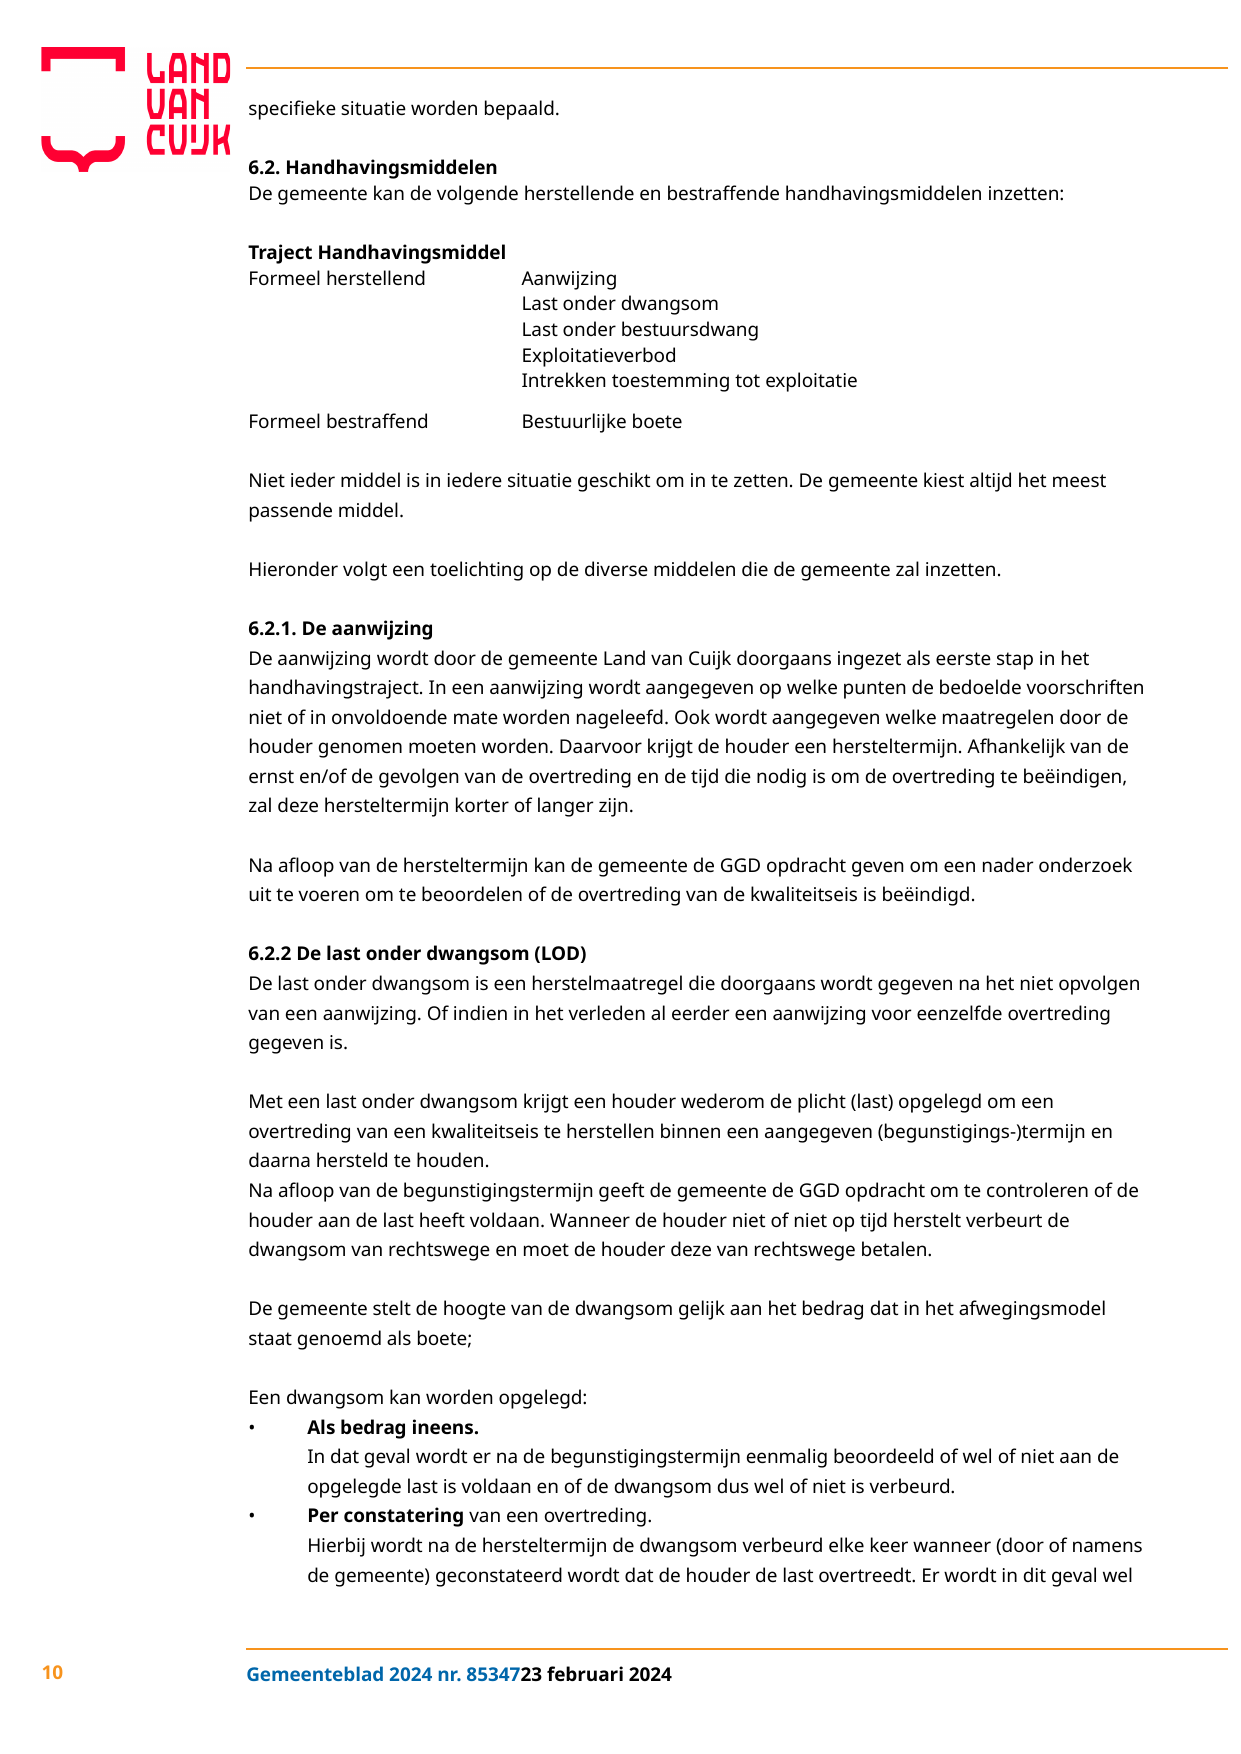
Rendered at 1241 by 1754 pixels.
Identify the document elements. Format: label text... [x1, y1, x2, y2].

list Als bedrag ineens. [248, 1414, 1152, 1440]
list Hierbij wordt na de hersteltermijn de dwangsom verbeurd elke keer wanneer (door of namens de gemeente) geconstateerd wordt dat de houder de last overtreedt. Er wordt in dit geval wel [248, 1532, 1152, 1588]
text 6.2.2 De last onder dwangsom (LOD) [248, 941, 1152, 966]
text 6.2. Handhavingsmiddelen [248, 154, 1152, 180]
text Niet ieder middel is in iedere situatie geschikt om in te zetten. De gemeente kiest altijd het meest passende middel. [248, 467, 1152, 523]
text specifieke situatie worden bepaald. [248, 95, 1152, 121]
text Met een last onder dwangsom krijgt een houder wederom de plicht (last) opgelegd om een overtreding van een kwaliteitseis te herstellen binnen een aangegeven (begunstigings-)termijn en daarna hersteld te houden. [248, 1088, 1152, 1173]
text Hieronder volgt een toelichting op de diverse middelen die de gemeente zal inzetten. [248, 556, 1152, 582]
table_cell Last onder dwangsom [521, 290, 1152, 316]
text Na afloop van de hersteltermijn kan de gemeente de GGD opdracht geven om een nader onderzoek uit te voeren om te beoordelen of de overtreding van de kwaliteitseis is beëindigd. [248, 852, 1152, 907]
table_cell Intrekken toestemming tot exploitatie [521, 368, 1152, 409]
text De gemeente kan de volgende herstellende en bestraffende handhavingsmiddelen inzetten: [248, 180, 1152, 205]
text De gemeente stelt de hoogte van de dwangsom gelijk aan het bedrag dat in het afwegingsmodel staat genoemd als boete; [248, 1296, 1152, 1351]
list In dat geval wordt er na de begunstigingstermijn eenmalig beoordeeld of wel of niet aan de opgelegde last is voldaan en of de dwangsom dus wel of niet is verbeurd. [248, 1443, 1152, 1499]
table_cell Bestuurlijke boete [521, 409, 1152, 434]
table_cell Aanwijzing [521, 265, 1152, 290]
table_cell Last onder bestuursdwang [521, 316, 1152, 342]
text De aanwijzing wordt door de gemeente Land van Cuijk doorgaans ingezet als eerste stap in het handhavingstraject. In een aanwijzing wordt aangegeven op welke punten de bedoelde voorschriften niet of in onvoldoende mate worden nageleefd. Ook wordt aangegeven welke maatregelen door de houder genomen moeten worden. Daarvoor krijgt de houder een hersteltermijn. Afhankelijk van de ernst en/of de gevolgen van de overtreding en de tijd die nodig is om de overtreding te beëindigen, zal deze hersteltermijn korter of langer zijn. [248, 645, 1152, 818]
table_cell Formeel bestraffend [248, 409, 521, 434]
text Na afloop van de begunstigingstermijn geeft de gemeente de GGD opdracht om te controleren of de houder aan de last heeft voldaan. Wanneer de houder niet of niet op tijd herstelt verbeurt de dwangsom van rechtswege en moet de houder deze van rechtswege betalen. [248, 1177, 1152, 1262]
text 6.2.1. De aanwijzing [248, 615, 1152, 641]
text Een dwangsom kan worden opgelegd: [248, 1384, 1152, 1410]
table_cell Formeel herstellend [248, 265, 521, 409]
table_header Traject Handhavingsmiddel [248, 239, 1152, 265]
text De last onder dwangsom is een herstelmaatregel die doorgaans wordt gegeven na het niet opvolgen van een aanwijzing. Of indien in het verleden al eerder een aanwijzing voor eenzelfde overtreding gegeven is. [248, 970, 1152, 1055]
table_cell Exploitatieverbod [521, 342, 1152, 368]
list Per constatering van een overtreding. [248, 1503, 1152, 1528]
picture [41, 47, 231, 172]
